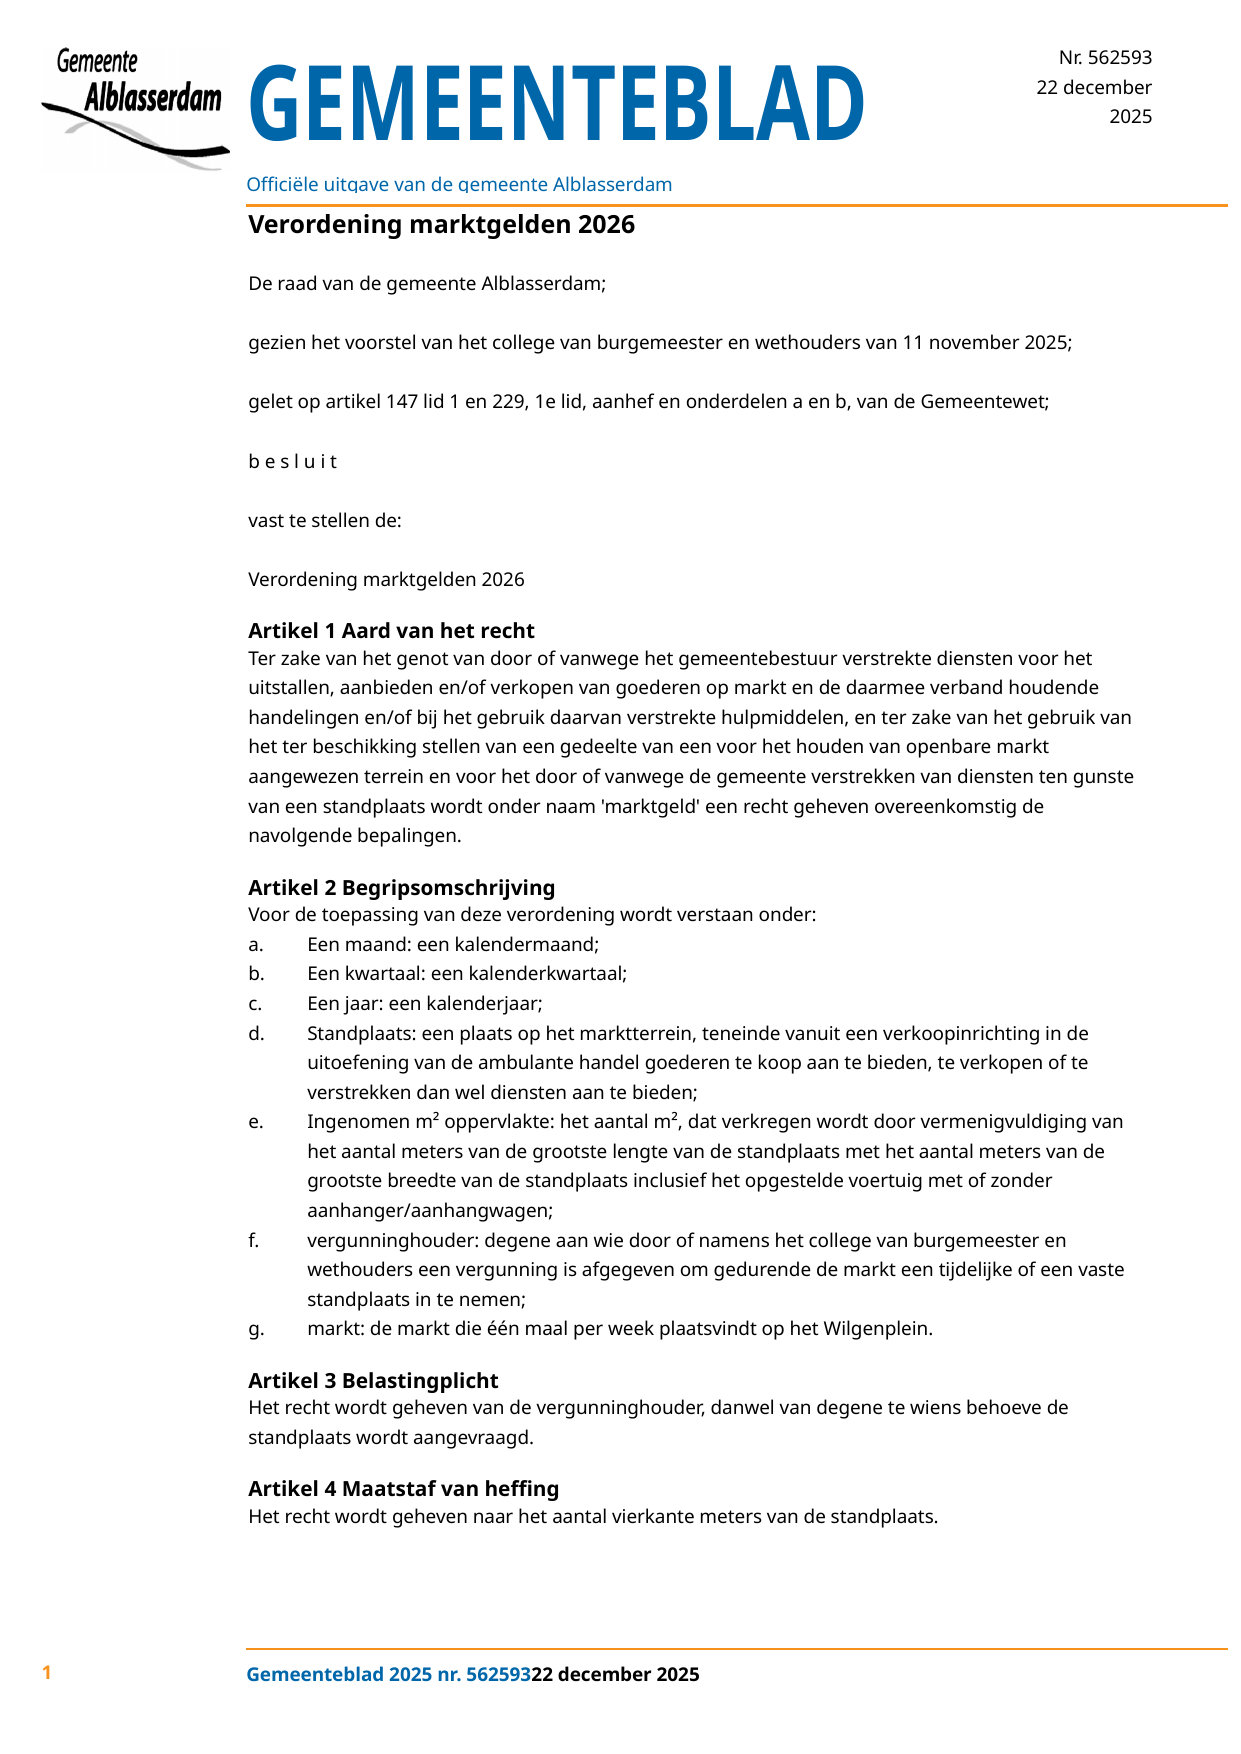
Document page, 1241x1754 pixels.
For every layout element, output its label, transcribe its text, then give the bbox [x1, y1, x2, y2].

text gelet op artikel 147 lid 1 en 229, 1e lid, aanhef en onderdelen a en b, van de Gemeentewet; [248, 389, 1152, 414]
list Ingenomen m² oppervlakte: het aantal m², dat verkregen wordt door vermenigvuldiging van het aantal meters van de grootste lengte van de standplaats met het aantal meters van de grootste breedte van de standplaats inclusief het opgestelde voertuig met of zonder aanhanger/aanhangwagen; [248, 1108, 1152, 1223]
text Verordening marktgelden 2026 [248, 566, 1152, 592]
text Artikel 3 Belastingplicht [248, 1366, 1152, 1394]
text Ter zake van het genot van door of vanwege het gemeentebestuur verstrekte diensten voor het uitstallen, aanbieden en/of verkopen van goederen op markt en de daarmee verband houdende handelingen en/of bij het gebruik daarvan verstrekte hulpmiddelen, en ter zake van het gebruik van het ter beschikking stellen van een gedeelte van een voor het houden van openbare markt aangewezen terrein en voor het door of vanwege de gemeente verstrekken van diensten ten gunste van een standplaats wordt onder naam 'marktgeld' een recht geheven overeenkomstig de navolgende bepalingen. [248, 645, 1152, 848]
list Een kwartaal: een kalenderkwartaal; [248, 961, 1152, 986]
text Artikel 4 Maatstaf van heffing [248, 1474, 1152, 1503]
list Standplaats: een plaats op het marktterrein, teneinde vanuit een verkoopinrichting in de uitoefening van de ambulante handel goederen te koop aan te bieden, te verkopen of te verstrekken dan wel diensten aan te bieden; [248, 1020, 1152, 1104]
text b e s l u i t [248, 448, 1152, 473]
list Een jaar: een kalenderjaar; [248, 990, 1152, 1016]
text Het recht wordt geheven naar het aantal vierkante meters van de standplaats. [248, 1503, 1152, 1528]
text Voor de toepassing van deze verordening wordt verstaan onder: [248, 901, 1152, 927]
picture [41, 47, 231, 172]
list vergunninghouder: degene aan wie door of namens het college van burgemeester en wethouders een vergunning is afgegeven om gedurende de markt een tijdelijke of een vaste standplaats in te nemen; [248, 1227, 1152, 1312]
text Artikel 1 Aard van het recht [248, 617, 1152, 645]
text Artikel 2 Begripsomschrijving [248, 873, 1152, 901]
text Het recht wordt geheven van de vergunninghouder, danwel van degene te wiens behoeve de standplaats wordt aangevraagd. [248, 1394, 1152, 1450]
text De raad van de gemeente Alblasserdam; [248, 270, 1152, 296]
list Een maand: een kalendermaand; [248, 931, 1152, 957]
text gezien het voorstel van het college van burgemeester en wethouders van 11 november 2025; [248, 329, 1152, 355]
list markt: de markt die één maal per week plaatsvindt op het Wilgenplein. [248, 1316, 1152, 1341]
text Verordening marktgelden 2026 [248, 207, 1152, 241]
text vast te stellen de: [248, 507, 1152, 533]
